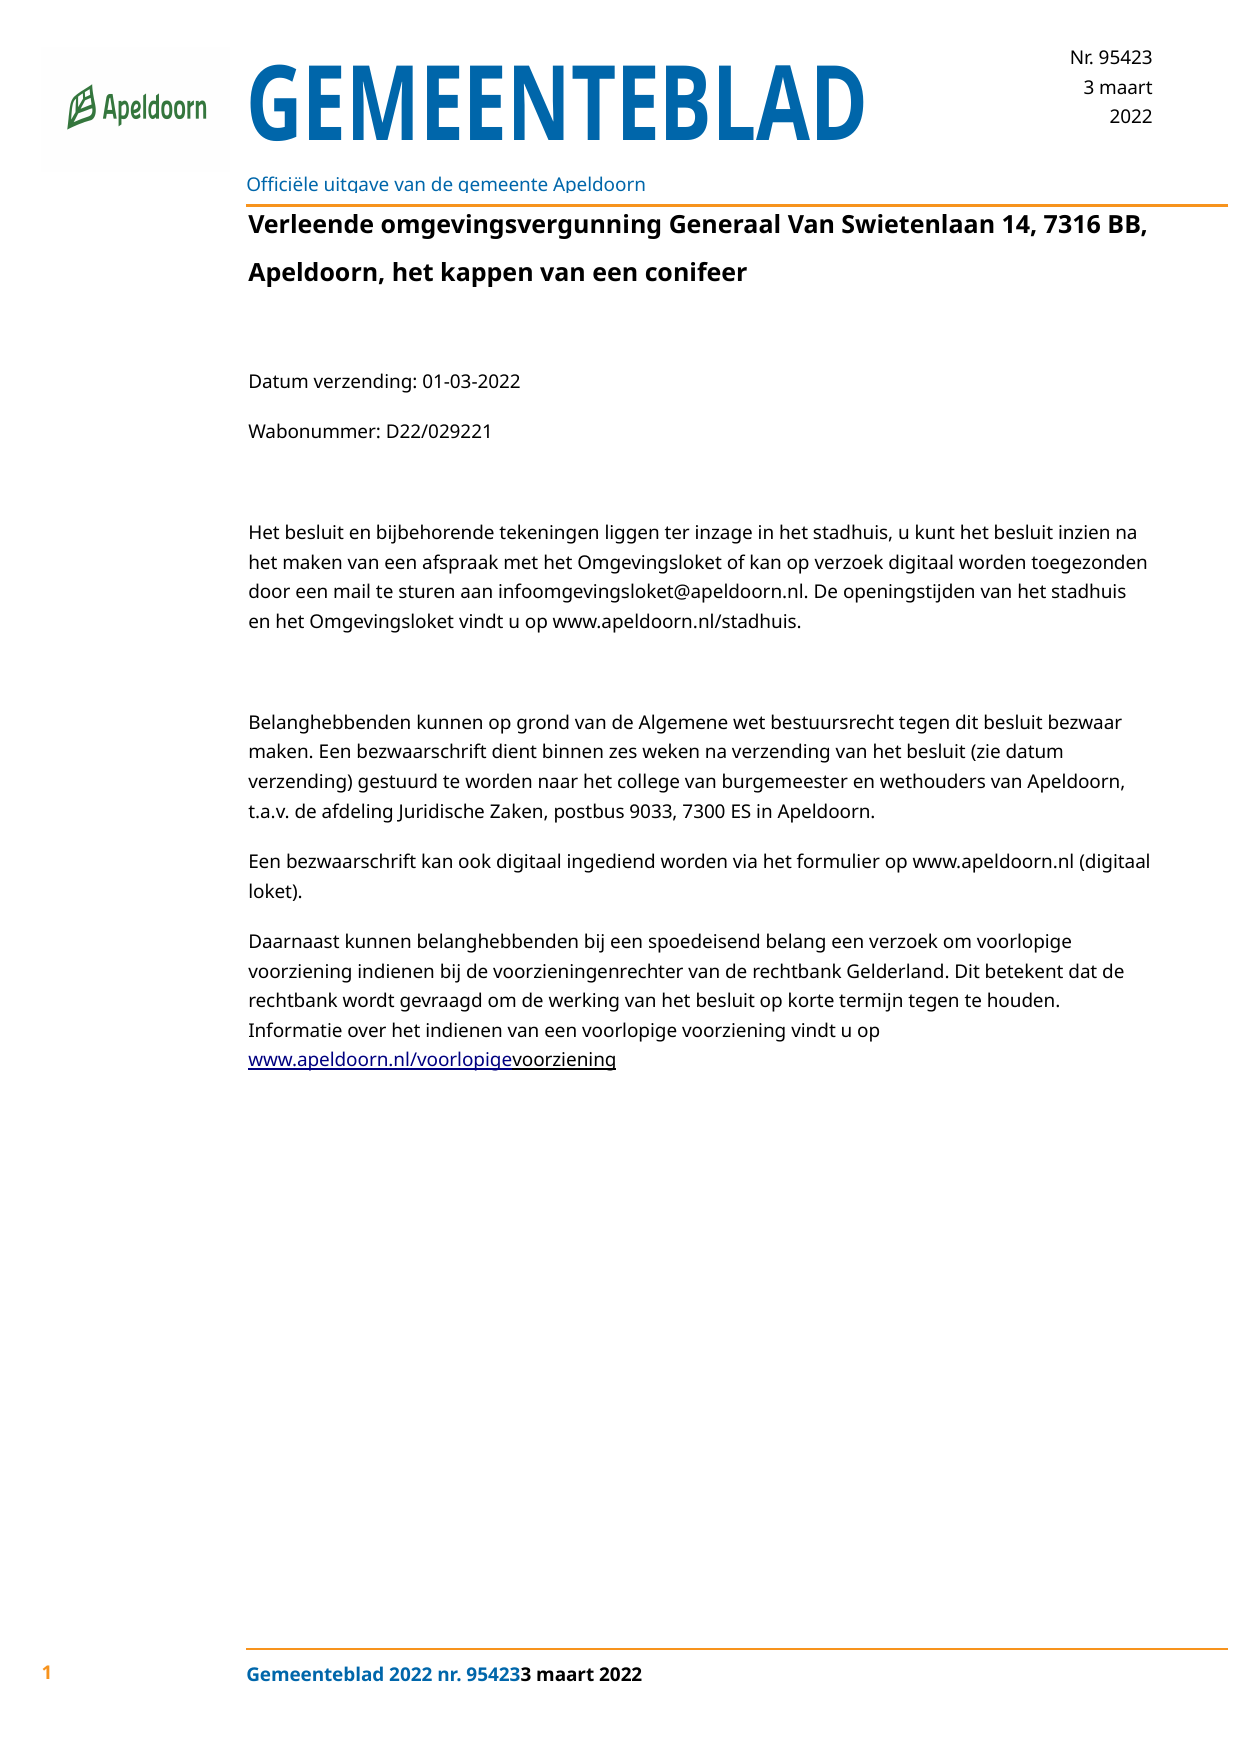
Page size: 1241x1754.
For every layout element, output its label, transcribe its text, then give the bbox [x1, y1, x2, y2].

text Verleende omgevingsvergunning Generaal Van Swietenlaan 14, 7316 BB, Apeldoorn, het kappen van een conifeer [248, 207, 1152, 288]
text Datum verzending: 01-03-2022 [248, 368, 1152, 394]
text Daarnaast kunnen belanghebbenden bij een spoedeisend belang een verzoek om voorlopige voorziening indienen bij de voorzieningenrechter van de rechtbank Gelderland. Dit betekent dat de rechtbank wordt gevraagd om de werking van het besluit op korte termijn tegen te houden. Informatie over het indienen van een voorlopige voorziening vindt u op www.apeldoorn.nl/voorlopigevoorziening [248, 928, 1152, 1072]
picture [41, 47, 231, 172]
text Belanghebbenden kunnen op grond van de Algemene wet bestuursrecht tegen dit besluit bezwaar maken. Een bezwaarschrift dient binnen zes weken na verzending van het besluit (zie datum verzending) gestuurd te worden naar het college van burgemeester en wethouders van Apeldoorn, t.a.v. de afdeling Juridische Zaken, postbus 9033, 7300 ES in Apeldoorn. [248, 709, 1152, 824]
text Een bezwaarschrift kan ook digitaal ingediend worden via het formulier op www.apeldoorn.nl (digitaal loket). [248, 848, 1152, 904]
text Het besluit en bijbehorende tekeningen liggen ter inzage in het stadhuis, u kunt het besluit inzien na het maken van een afspraak met het Omgevingsloket of kan op verzoek digitaal worden toegezonden door een mail te sturen aan infoomgevingsloket@apeldoorn.nl. De openingstijden van het stadhuis en het Omgevingsloket vindt u op www.apeldoorn.nl/stadhuis. [248, 519, 1152, 634]
text Wabonummer: D22/029221 [248, 419, 1152, 444]
